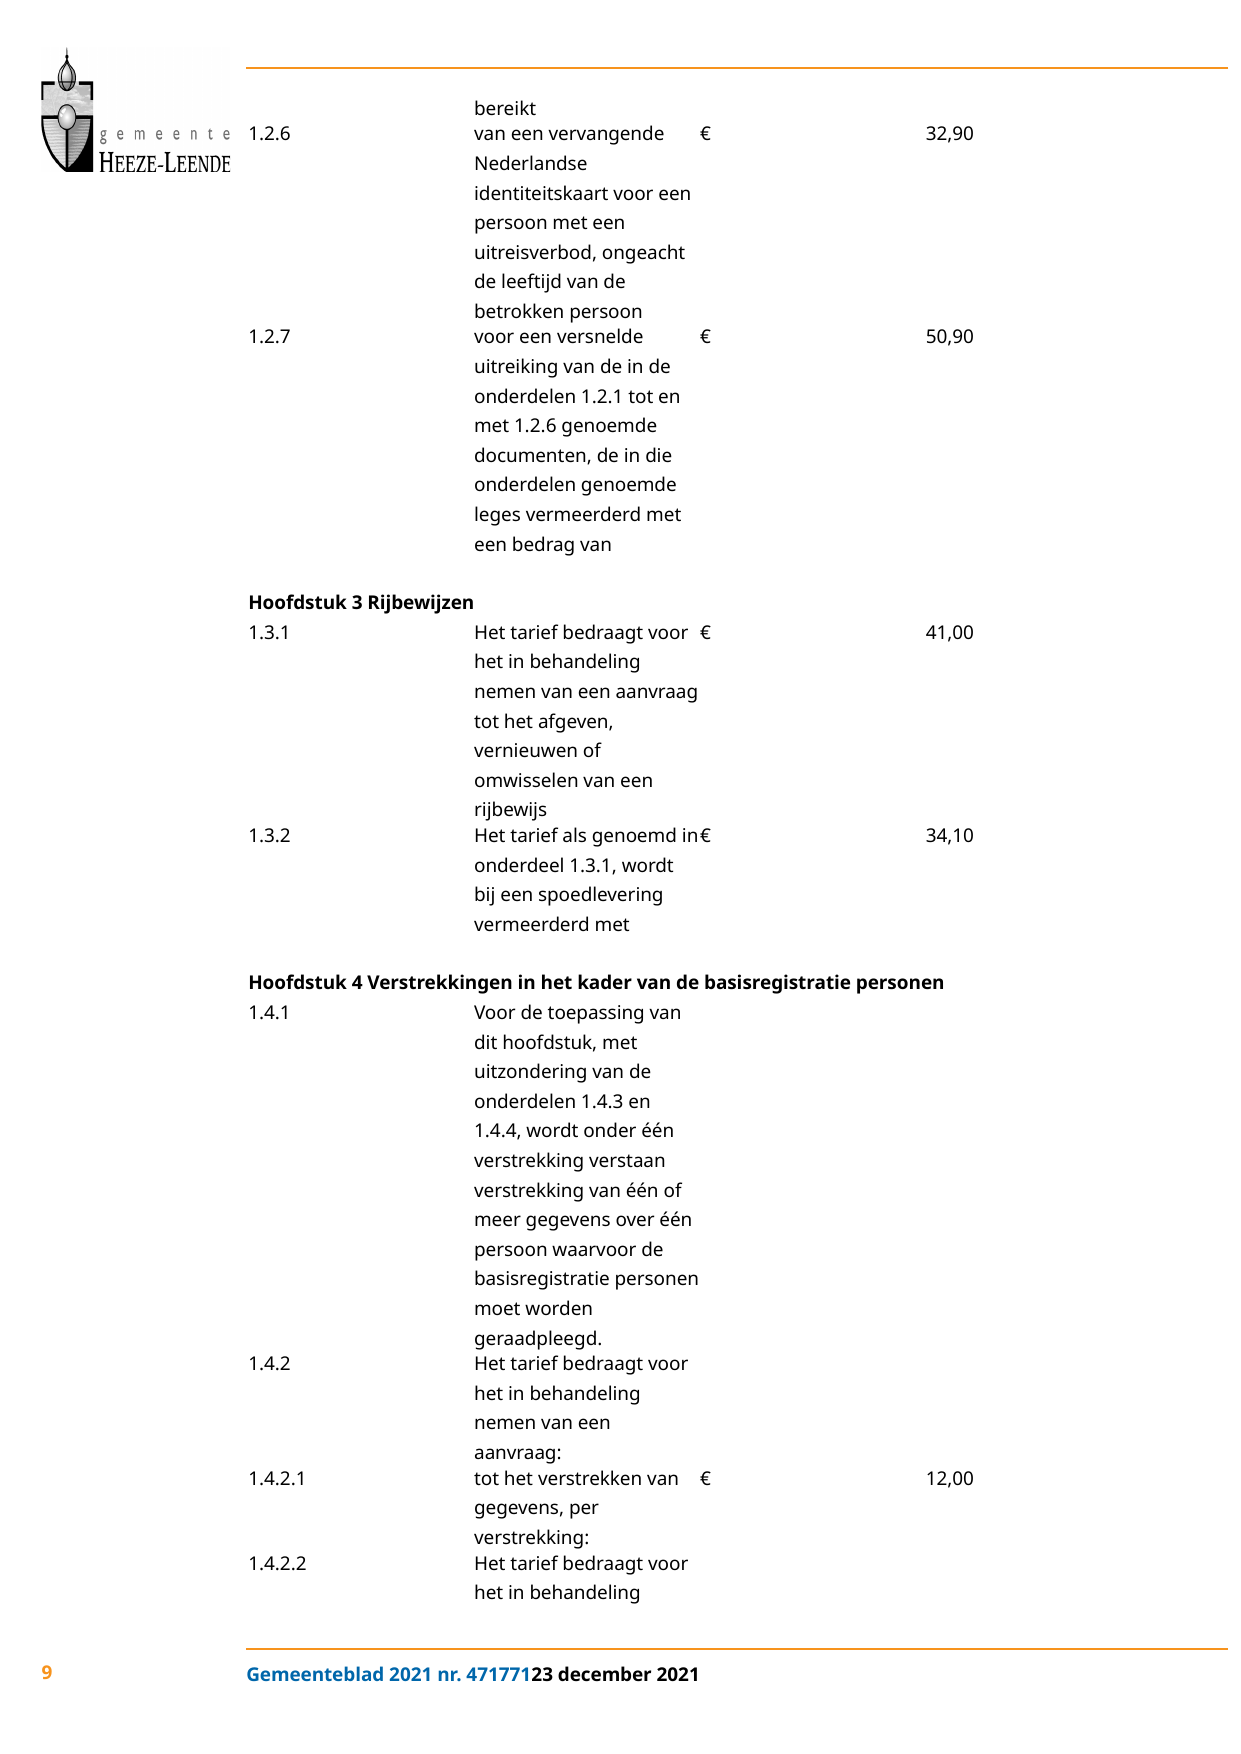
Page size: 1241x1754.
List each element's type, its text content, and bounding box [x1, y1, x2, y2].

table_cell van een vervangende Nederlandse identiteitskaart voor een persoon met een uitreisverbod, ongeacht de leeftijd van de betrokken persoon [474, 121, 700, 324]
table_header 1.4.1 [248, 999, 474, 1350]
table_header 41,00 [926, 619, 1152, 822]
table_cell 1.3.2 [248, 822, 474, 937]
table_cell 12,00 [926, 1465, 1152, 1550]
table_header € [700, 619, 926, 822]
table_header [700, 999, 926, 1350]
table_header [926, 999, 1152, 1350]
table_cell 1.4.2 [248, 1350, 474, 1465]
picture [41, 47, 231, 172]
table_cell 32,90 [926, 121, 1152, 324]
text Hoofdstuk 4 Verstrekkingen in het kader van de basisregistratie personen [248, 969, 1152, 995]
table_cell [926, 95, 1152, 121]
table_cell [926, 1550, 1152, 1605]
table_cell [700, 1550, 926, 1605]
table_cell 1.4.2.2 [248, 1550, 474, 1605]
table_cell [700, 95, 926, 121]
table_cell tot het verstrekken van gegevens, per verstrekking: [474, 1465, 700, 1550]
table_header Voor de toepassing van dit hoofdstuk, met uitzondering van de onderdelen 1.4.3 en 1.4.4, wordt onder één verstrekking verstaan verstrekking van één of meer gegevens over één persoon waarvoor de basisregistratie personen moet worden geraadpleegd. [474, 999, 700, 1350]
table_cell € [700, 1465, 926, 1550]
table_header 1.3.1 [248, 619, 474, 822]
table_cell [926, 1350, 1152, 1465]
text Hoofdstuk 3 Rijbewijzen [248, 589, 1152, 615]
table_cell 1.2.7 [248, 324, 474, 557]
table_cell 1.2.6 [248, 121, 474, 324]
table_cell € [700, 324, 926, 557]
table_cell € [700, 822, 926, 937]
table_cell Het tarief als genoemd in onderdeel 1.3.1, wordt bij een spoedlevering vermeerderd met [474, 822, 700, 937]
table_cell bereikt [474, 95, 700, 121]
table_cell 50,90 [926, 324, 1152, 557]
table_cell 1.4.2.1 [248, 1465, 474, 1550]
table_cell [248, 95, 474, 121]
table_cell Het tarief bedraagt voor het in behandeling nemen van een aanvraag: [474, 1350, 700, 1465]
table_cell voor een versnelde uitreiking van de in de onderdelen 1.2.1 tot en met 1.2.6 genoemde documenten, de in die onderdelen genoemde leges vermeerderd met een bedrag van [474, 324, 700, 557]
table_header Het tarief bedraagt voor het in behandeling nemen van een aanvraag tot het afgeven, vernieuwen of omwisselen van een rijbewijs [474, 619, 700, 822]
table_cell [700, 1350, 926, 1465]
table_cell 34,10 [926, 822, 1152, 937]
table_cell € [700, 121, 926, 324]
table_cell Het tarief bedraagt voor het in behandeling [474, 1550, 700, 1605]
